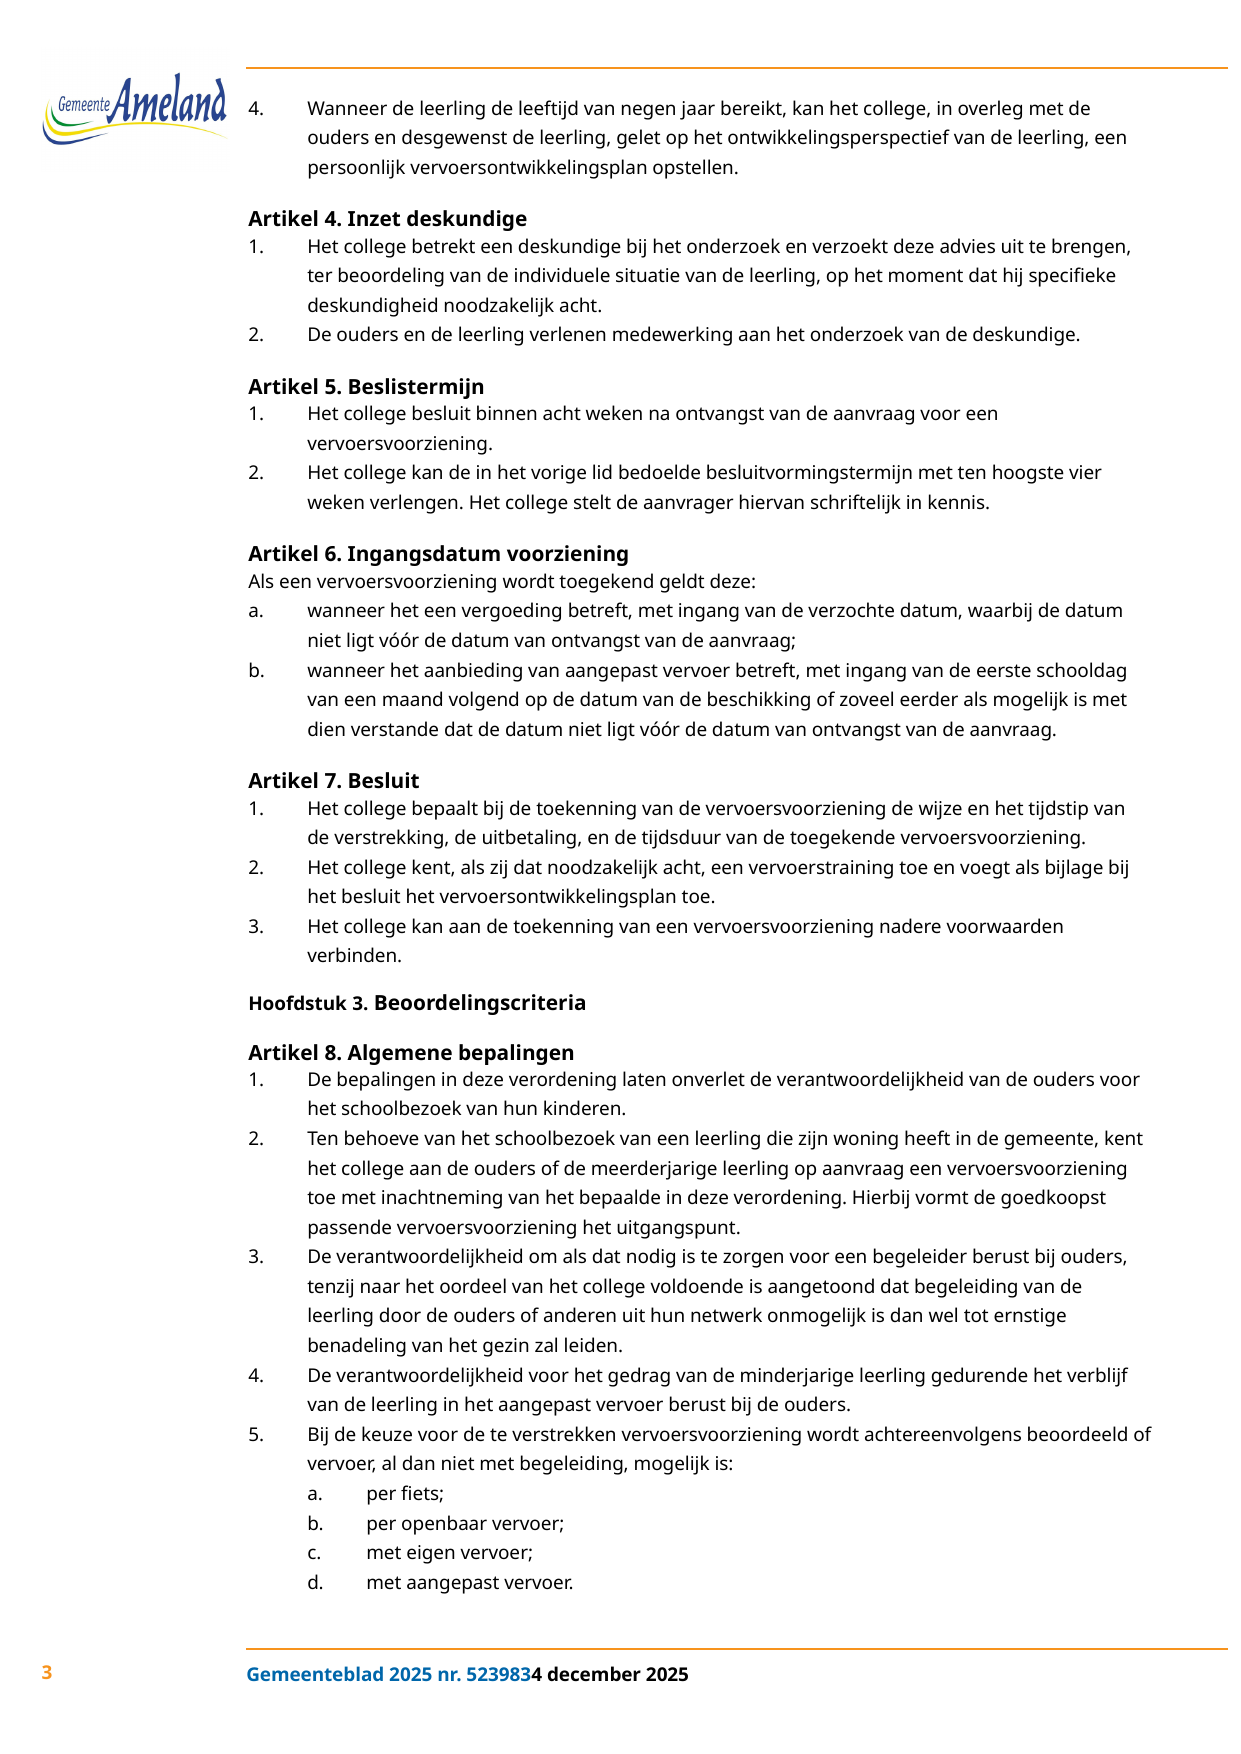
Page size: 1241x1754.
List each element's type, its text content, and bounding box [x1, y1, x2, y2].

list De ouders en de leerling verlenen medewerking aan het onderzoek van de deskundige. [248, 322, 1152, 347]
list De bepalingen in deze verordening laten onverlet de verantwoordelijkheid van de ouders voor het schoolbezoek van hun kinderen. [248, 1066, 1152, 1121]
list Bij de keuze voor de te verstrekken vervoersvoorziening wordt achtereenvolgens beoordeeld of vervoer, al dan niet met begeleiding, mogelijk is: [248, 1421, 1152, 1476]
text Als een vervoersvoorziening wordt toegekend geldt deze: [248, 568, 1152, 594]
text Artikel 6. Ingangsdatum voorziening [248, 539, 1152, 568]
list per openbaar vervoer; [307, 1510, 1152, 1536]
list wanneer het een vergoeding betreft, met ingang van de verzochte datum, waarbij de datum niet ligt vóór de datum van ontvangst van de aanvraag; [248, 598, 1152, 653]
list Ten behoeve van het schoolbezoek van een leerling die zijn woning heeft in de gemeente, kent het college aan de ouders of de meerderjarige leerling op aanvraag een vervoersvoorziening toe met inachtneming van het bepaalde in deze verordening. Hierbij vormt de goedkoopst passende vervoersvoorziening het uitgangspunt. [248, 1125, 1152, 1240]
list Het college kan de in het vorige lid bedoelde besluitvormingstermijn met ten hoogste vier weken verlengen. Het college stelt de aanvrager hiervan schriftelijk in kennis. [248, 459, 1152, 515]
text Hoofdstuk 3. Beoordelingscriteria [248, 988, 1152, 1017]
picture [41, 47, 231, 172]
list met aangepast vervoer. [307, 1569, 1152, 1595]
list De verantwoordelijkheid om als dat nodig is te zorgen voor een begeleider berust bij ouders, tenzij naar het oordeel van het college voldoende is aangetoond dat begeleiding van de leerling door de ouders of anderen uit hun netwerk onmogelijk is dan wel tot ernstige benadeling van het gezin zal leiden. [248, 1243, 1152, 1358]
list per fiets; [307, 1480, 1152, 1506]
text Artikel 8. Algemene bepalingen [248, 1038, 1152, 1066]
list wanneer het aanbieding van aangepast vervoer betreft, met ingang van de eerste schooldag van een maand volgend op de datum van de beschikking of zoveel eerder als mogelijk is met dien verstande dat de datum niet ligt vóór de datum van ontvangst van de aanvraag. [248, 657, 1152, 742]
list Het college betrekt een deskundige bij het onderzoek en verzoekt deze advies uit te brengen, ter beoordeling van de individuele situatie van de leerling, op het moment dat hij specifieke deskundigheid noodzakelijk acht. [248, 233, 1152, 318]
list Het college bepaalt bij de toekenning van de vervoersvoorziening de wijze en het tijdstip van de verstrekking, de uitbetaling, en de tijdsduur van de toegekende vervoersvoorziening. [248, 795, 1152, 850]
text Artikel 4. Inzet deskundige [248, 204, 1152, 233]
list met eigen vervoer; [307, 1539, 1152, 1565]
list Het college besluit binnen acht weken na ontvangst van de aanvraag voor een vervoersvoorziening. [248, 400, 1152, 456]
list Het college kent, als zij dat noodzakelijk acht, een vervoerstraining toe en voegt als bijlage bij het besluit het vervoersontwikkelingsplan toe. [248, 854, 1152, 909]
list De verantwoordelijkheid voor het gedrag van de minderjarige leerling gedurende het verblijf van de leerling in het aangepast vervoer berust bij de ouders. [248, 1362, 1152, 1417]
list Wanneer de leerling de leeftijd van negen jaar bereikt, kan het college, in overleg met de ouders en desgewenst de leerling, gelet op het ontwikkelingsperspectief van de leerling, een persoonlijk vervoersontwikkelingsplan opstellen. [248, 95, 1152, 180]
list Het college kan aan de toekenning van een vervoersvoorziening nadere voorwaarden verbinden. [248, 913, 1152, 968]
text Artikel 5. Beslistermijn [248, 372, 1152, 400]
text Artikel 7. Besluit [248, 766, 1152, 795]
